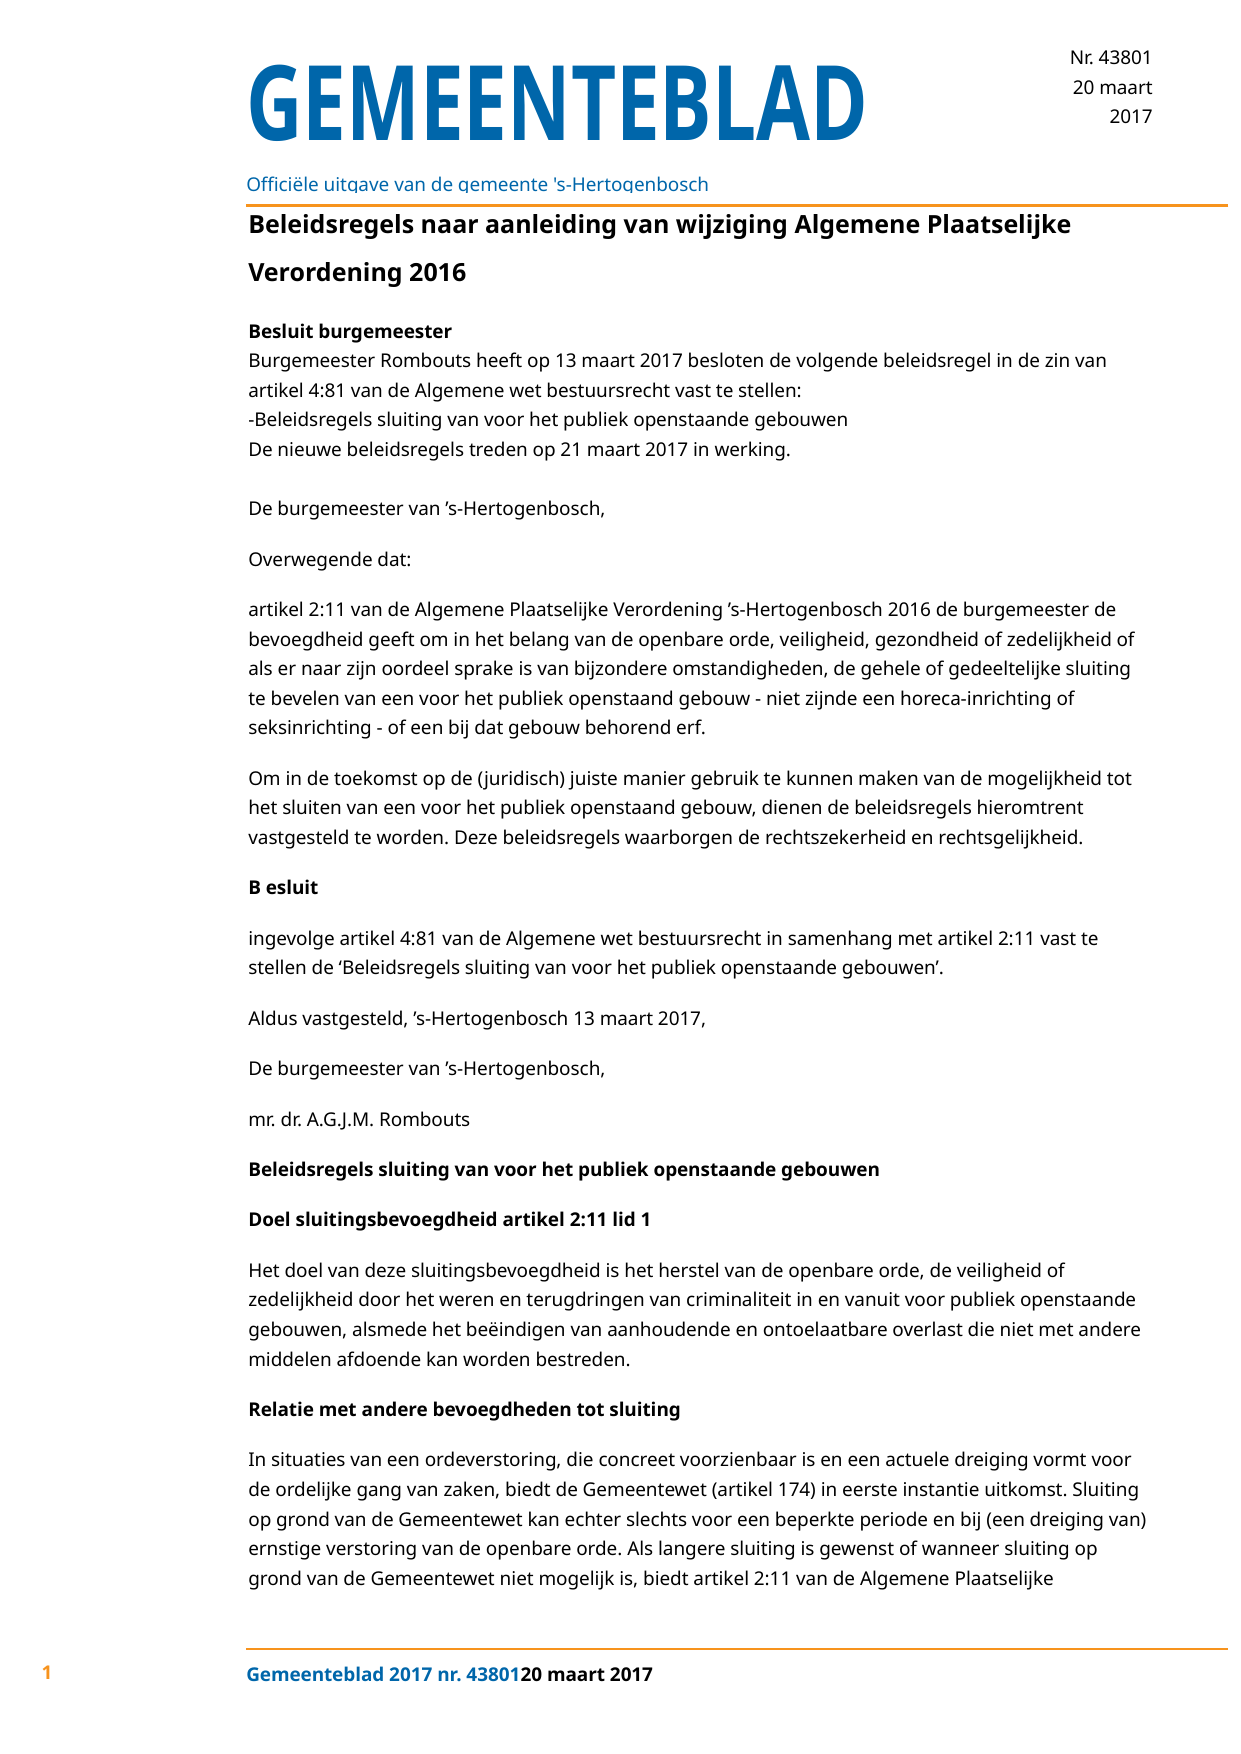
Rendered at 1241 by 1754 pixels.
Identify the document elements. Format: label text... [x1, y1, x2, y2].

text Besluit burgemeester [248, 318, 1152, 344]
text Overwegende dat: [248, 546, 1152, 572]
text B esluit [248, 874, 1152, 900]
text -Beleidsregels sluiting van voor het publiek openstaande gebouwen [248, 407, 1152, 432]
text Om in de toekomst op de (juridisch) juiste manier gebruik te kunnen maken van de mogelijkheid tot het sluiten van een voor het publiek openstaand gebouw, dienen de beleidsregels hieromtrent vastgesteld te worden. Deze beleidsregels waarborgen de rechtszekerheid en rechtsgelijkheid. [248, 765, 1152, 850]
text ingevolge artikel 4:81 van de Algemene wet bestuursrecht in samenhang met artikel 2:11 vast te stellen de ‘Beleidsregels sluiting van voor het publiek openstaande gebouwen’. [248, 925, 1152, 980]
text De burgemeester van ’s-Hertogenbosch, [248, 495, 1152, 521]
text In situaties van een ordeverstoring, die concreet voorzienbaar is en een actuele dreiging vormt voor de ordelijke gang van zaken, biedt de Gemeentewet (artikel 174) in eerste instantie uitkomst. Sluiting op grond van de Gemeentewet kan echter slechts voor een beperkte periode en bij (een dreiging van) ernstige verstoring van de openbare orde. Als langere sluiting is gewenst of wanneer sluiting op grond van de Gemeentewet niet mogelijk is, biedt artikel 2:11 van de Algemene Plaatselijke [248, 1447, 1152, 1591]
text Burgemeester Rombouts heeft op 13 maart 2017 besloten de volgende beleidsregel in de zin van artikel 4:81 van de Algemene wet bestuursrecht vast te stellen: [248, 347, 1152, 403]
picture [41, 47, 231, 172]
text Het doel van deze sluitingsbevoegdheid is het herstel van de openbare orde, de veiligheid of zedelijkheid door het weren en terugdringen van criminaliteit in en vanuit voor publiek openstaande gebouwen, alsmede het beëindigen van aanhoudende en ontoelaatbare overlast die niet met andere middelen afdoende kan worden bestreden. [248, 1257, 1152, 1372]
text De burgemeester van ’s-Hertogenbosch, [248, 1055, 1152, 1081]
text Doel sluitingsbevoegdheid artikel 2:11 lid 1 [248, 1207, 1152, 1232]
text Relatie met andere bevoegdheden tot sluiting [248, 1396, 1152, 1422]
text artikel 2:11 van de Algemene Plaatselijke Verordening ’s-Hertogenbosch 2016 de burgemeester de bevoegdheid geeft om in het belang van de openbare orde, veiligheid, gezondheid of zedelijkheid of als er naar zijn oordeel sprake is van bijzondere omstandigheden, de gehele of gedeeltelijke sluiting te bevelen van een voor het publiek openstaand gebouw - niet zijnde een horeca-inrichting of seksinrichting - of een bij dat gebouw behorend erf. [248, 596, 1152, 740]
text De nieuwe beleidsregels treden op 21 maart 2017 in werking. [248, 436, 1152, 462]
text mr. dr. A.G.J.M. Rombouts [248, 1106, 1152, 1132]
text Aldus vastgesteld, ’s-Hertogenbosch 13 maart 2017, [248, 1005, 1152, 1031]
text Beleidsregels naar aanleiding van wijziging Algemene Plaatselijke Verordening 2016 [248, 207, 1152, 288]
text Beleidsregels sluiting van voor het publiek openstaande gebouwen [248, 1156, 1152, 1182]
